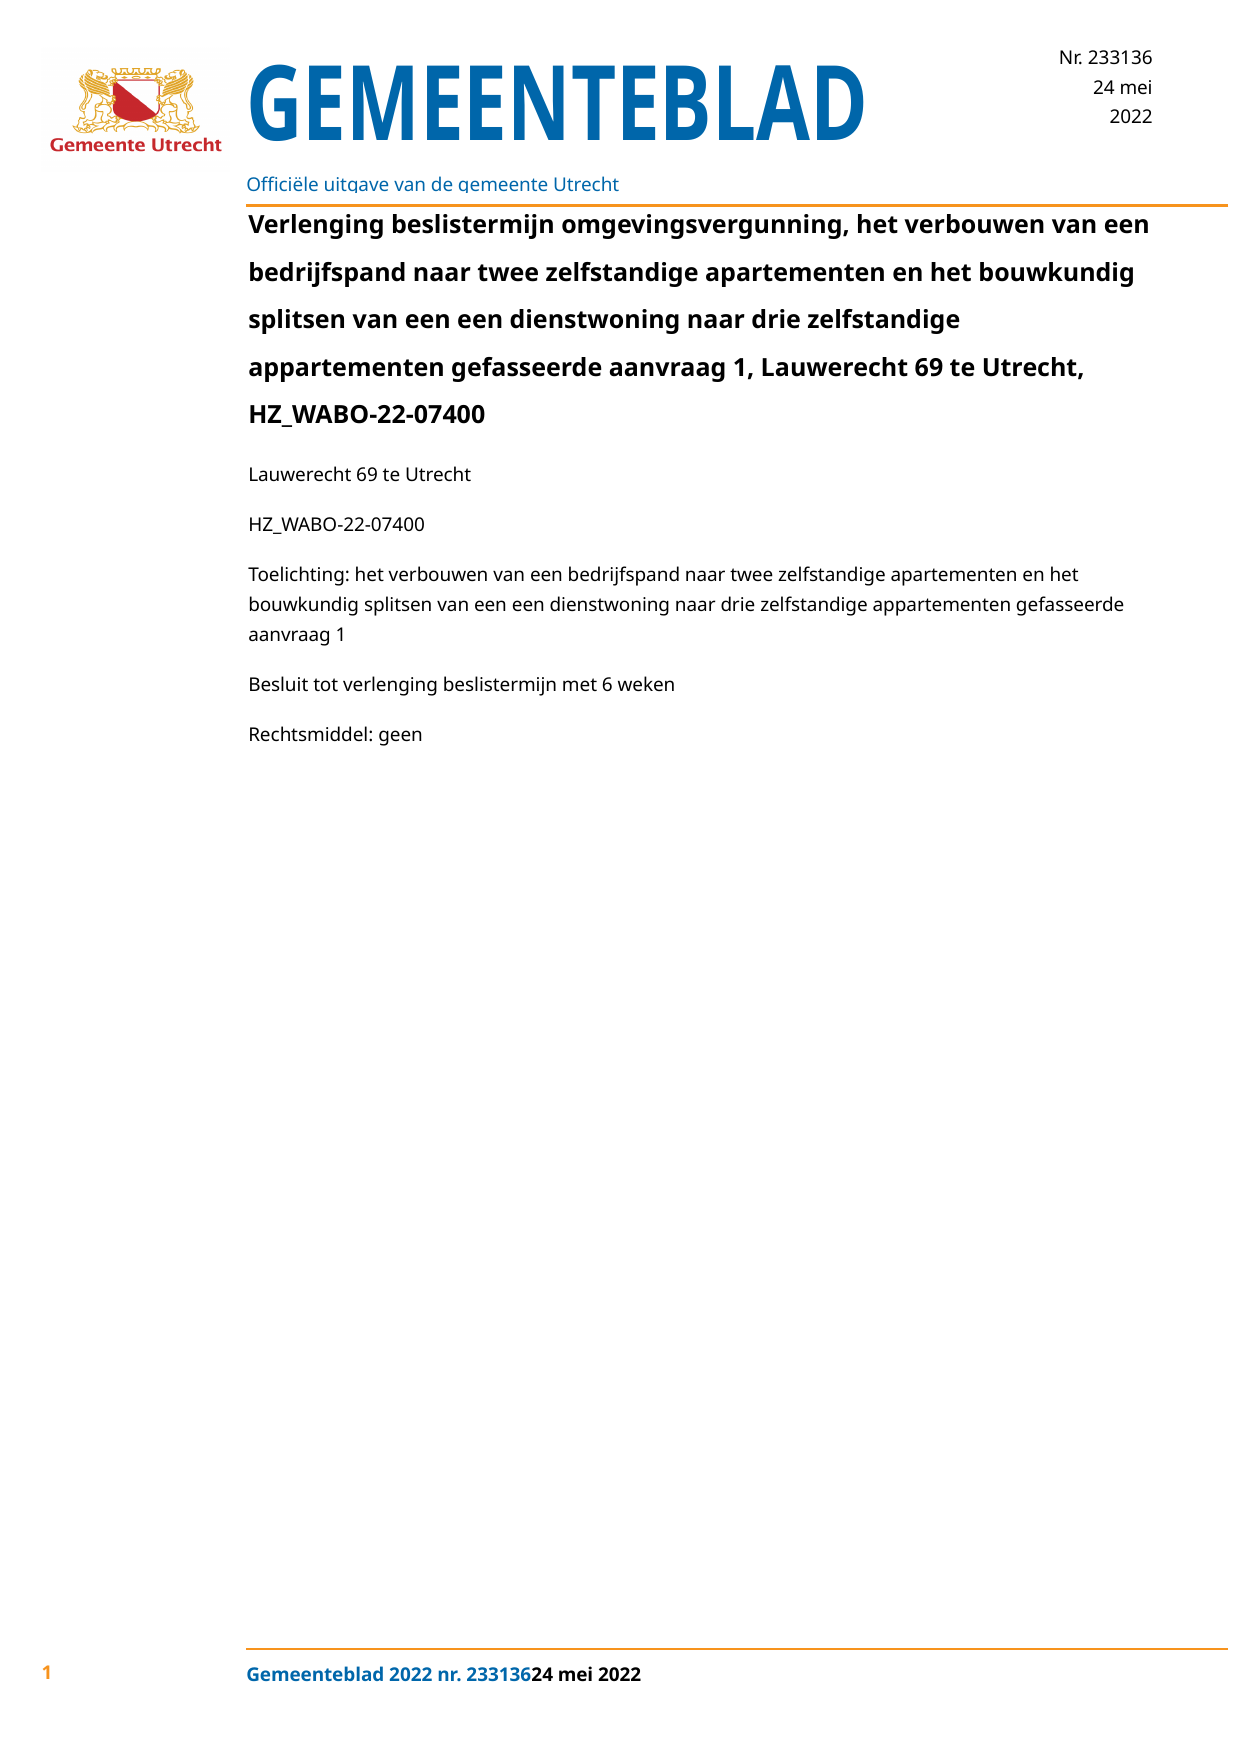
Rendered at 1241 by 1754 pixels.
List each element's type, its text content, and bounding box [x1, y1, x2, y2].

picture [41, 47, 231, 172]
text Rechtsmiddel: geen [248, 722, 1152, 747]
text Besluit tot verlenging beslistermijn met 6 weken [248, 671, 1152, 697]
text HZ_WABO-22-07400 [248, 511, 1152, 537]
text Toelichting: het verbouwen van een bedrijfspand naar twee zelfstandige apartementen en het bouwkundig splitsen van een een dienstwoning naar drie zelfstandige appartementen gefasseerde aanvraag 1 [248, 562, 1152, 646]
text Lauwerecht 69 te Utrecht [248, 461, 1152, 486]
text Verlenging beslistermijn omgevingsvergunning, het verbouwen van een bedrijfspand naar twee zelfstandige apartementen en het bouwkundig splitsen van een een dienstwoning naar drie zelfstandige appartementen gefasseerde aanvraag 1, Lauwerecht 69 te Utrecht, HZ_WABO-22-07400 [248, 207, 1152, 431]
